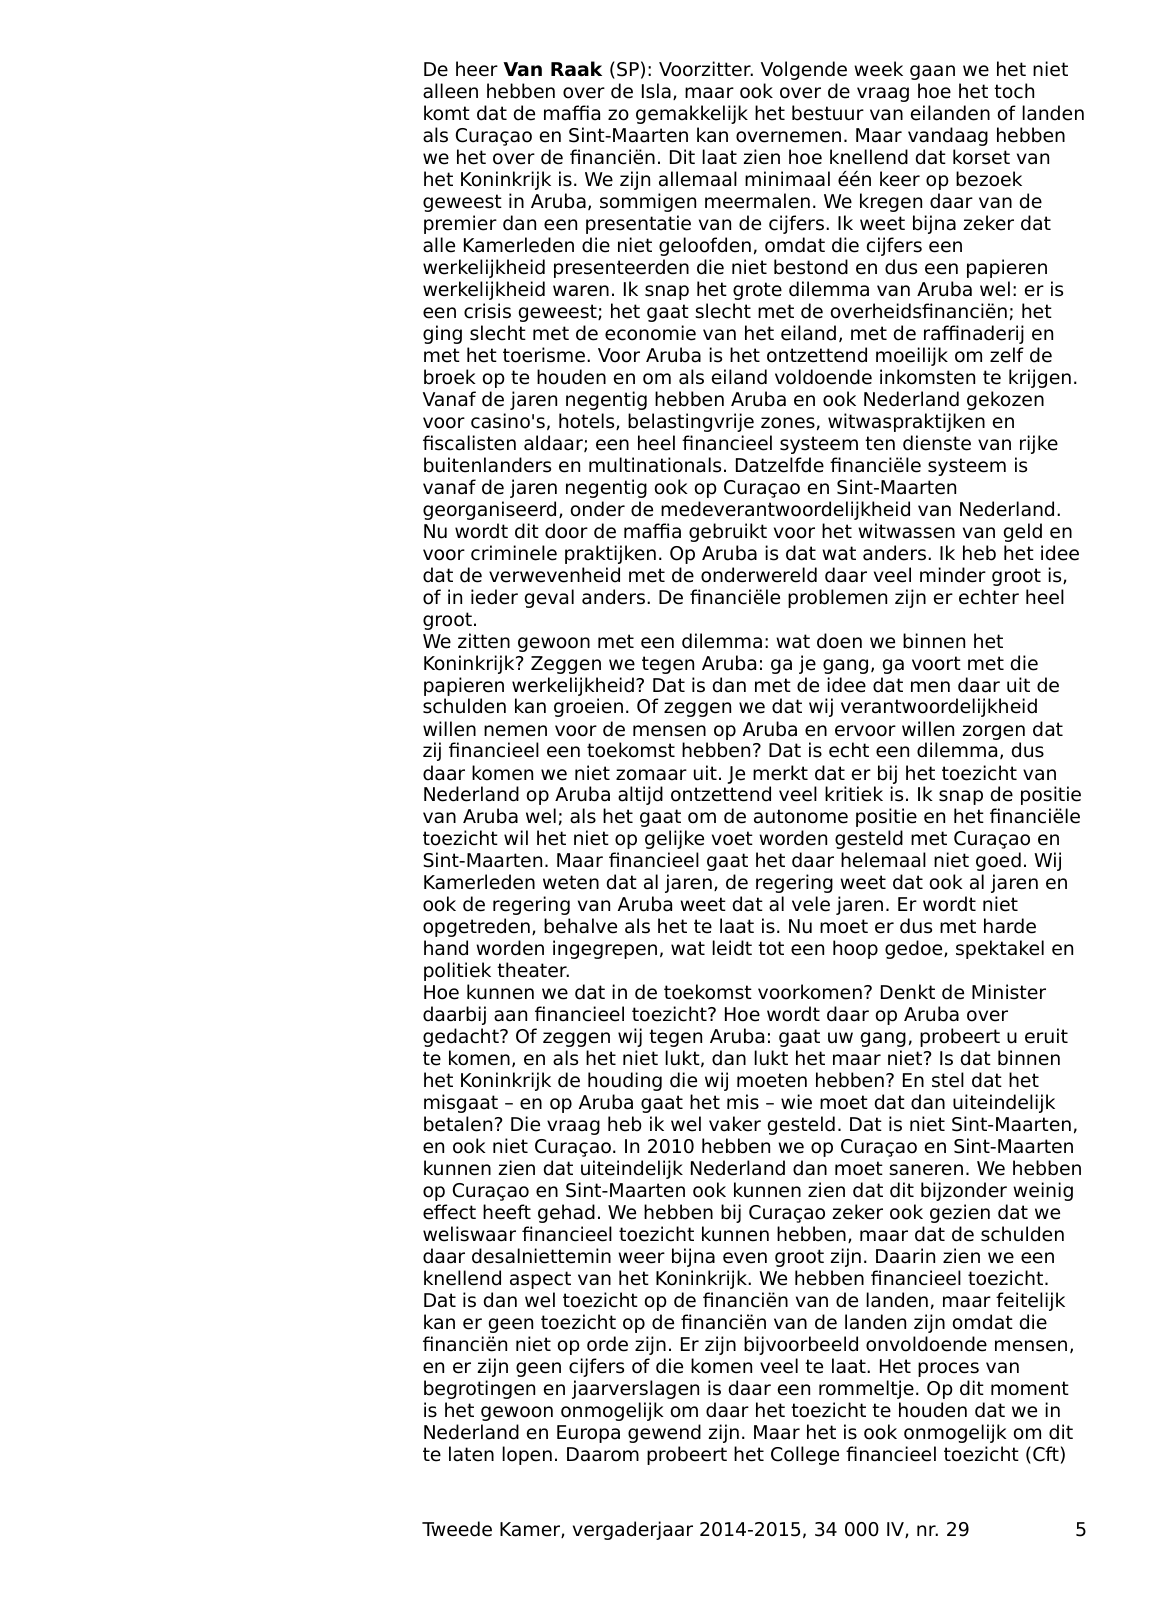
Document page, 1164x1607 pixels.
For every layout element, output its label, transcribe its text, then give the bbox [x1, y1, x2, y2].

text Hoe kunnen we dat in de toekomst voorkomen? Denkt de Minister daarbij aan financieel toezicht? Hoe wordt daar op Aruba over gedacht? Of zeggen wij tegen Aruba: gaat uw gang, probeert u eruit te komen, en als het niet lukt, dan lukt het maar niet? Is dat binnen het Koninkrijk de houding die wij moeten hebben? En stel dat het misgaat – en op Aruba gaat het mis – wie moet dat dan uiteindelijk betalen? Die vraag heb ik wel vaker gesteld. Dat is niet Sint-Maarten, en ook niet Curaçao. In 2010 hebben we op Curaçao en Sint-Maarten kunnen zien dat uiteindelijk Nederland dan moet saneren. We hebben op Curaçao en Sint-Maarten ook kunnen zien dat dit bijzonder weinig effect heeft gehad. We hebben bij Curaçao zeker ook gezien dat we weliswaar financieel toezicht kunnen hebben, maar dat de schulden daar desalniettemin weer bijna even groot zijn. Daarin zien we een knellend aspect van het Koninkrijk. We hebben financieel toezicht. Dat is dan wel toezicht op de financiën van de landen, maar feitelijk kan er geen toezicht op de financiën van de landen zijn omdat die financiën niet op orde zijn. Er zijn bijvoorbeeld onvoldoende mensen, en er zijn geen cijfers of die komen veel te laat. Het proces van begrotingen en jaarverslagen is daar een rommeltje. Op dit moment is het gewoon onmogelijk om daar het toezicht te houden dat we in Nederland en Europa gewend zijn. Maar het is ook onmogelijk om dit te laten lopen. Daarom probeert het College financieel toezicht (Cft) [422, 982, 1087, 1466]
text We zitten gewoon met een dilemma: wat doen we binnen het Koninkrijk? Zeggen we tegen Aruba: ga je gang, ga voort met die papieren werkelijkheid? Dat is dan met de idee dat men daar uit de schulden kan groeien. Of zeggen we dat wij verantwoordelijkheid willen nemen voor de mensen op Aruba en ervoor willen zorgen dat zij financieel een toekomst hebben? Dat is echt een dilemma, dus daar komen we niet zomaar uit. Je merkt dat er bij het toezicht van Nederland op Aruba altijd ontzettend veel kritiek is. Ik snap de positie van Aruba wel; als het gaat om de autonome positie en het financiële toezicht wil het niet op gelijke voet worden gesteld met Curaçao en Sint-Maarten. Maar financieel gaat het daar helemaal niet goed. Wij Kamerleden weten dat al jaren, de regering weet dat ook al jaren en ook de regering van Aruba weet dat al vele jaren. Er wordt niet opgetreden, behalve als het te laat is. Nu moet er dus met harde hand worden ingegrepen, wat leidt tot een hoop gedoe, spektakel en politiek theater. [422, 631, 1087, 982]
text De heer Van Raak (SP): Voorzitter. Volgende week gaan we het niet alleen hebben over de Isla, maar ook over de vraag hoe het toch komt dat de maffia zo gemakkelijk het bestuur van eilanden of landen als Curaçao en Sint-Maarten kan overnemen. Maar vandaag hebben we het over de financiën. Dit laat zien hoe knellend dat korset van het Koninkrijk is. We zijn allemaal minimaal één keer op bezoek geweest in Aruba, sommigen meermalen. We kregen daar van de premier dan een presentatie van de cijfers. Ik weet bijna zeker dat alle Kamerleden die niet geloofden, omdat die cijfers een werkelijkheid presenteerden die niet bestond en dus een papieren werkelijkheid waren. Ik snap het grote dilemma van Aruba wel: er is een crisis geweest; het gaat slecht met de overheidsfinanciën; het ging slecht met de economie van het eiland, met de raffinaderij en met het toerisme. Voor Aruba is het ontzettend moeilijk om zelf de broek op te houden en om als eiland voldoende inkomsten te krijgen. Vanaf de jaren negentig hebben Aruba en ook Nederland gekozen voor casino's, hotels, belastingvrije zones, witwaspraktijken en fiscalisten aldaar; een heel financieel systeem ten dienste van rijke buitenlanders en multinationals. Datzelfde financiële systeem is vanaf de jaren negentig ook op Curaçao en Sint-Maarten georganiseerd, onder de medeverantwoordelijkheid van Nederland. Nu wordt dit door de maffia gebruikt voor het witwassen van geld en voor criminele praktijken. Op Aruba is dat wat anders. Ik heb het idee dat de verwevenheid met de onderwereld daar veel minder groot is, of in ieder geval anders. De financiële problemen zijn er echter heel groot. [422, 59, 1087, 631]
